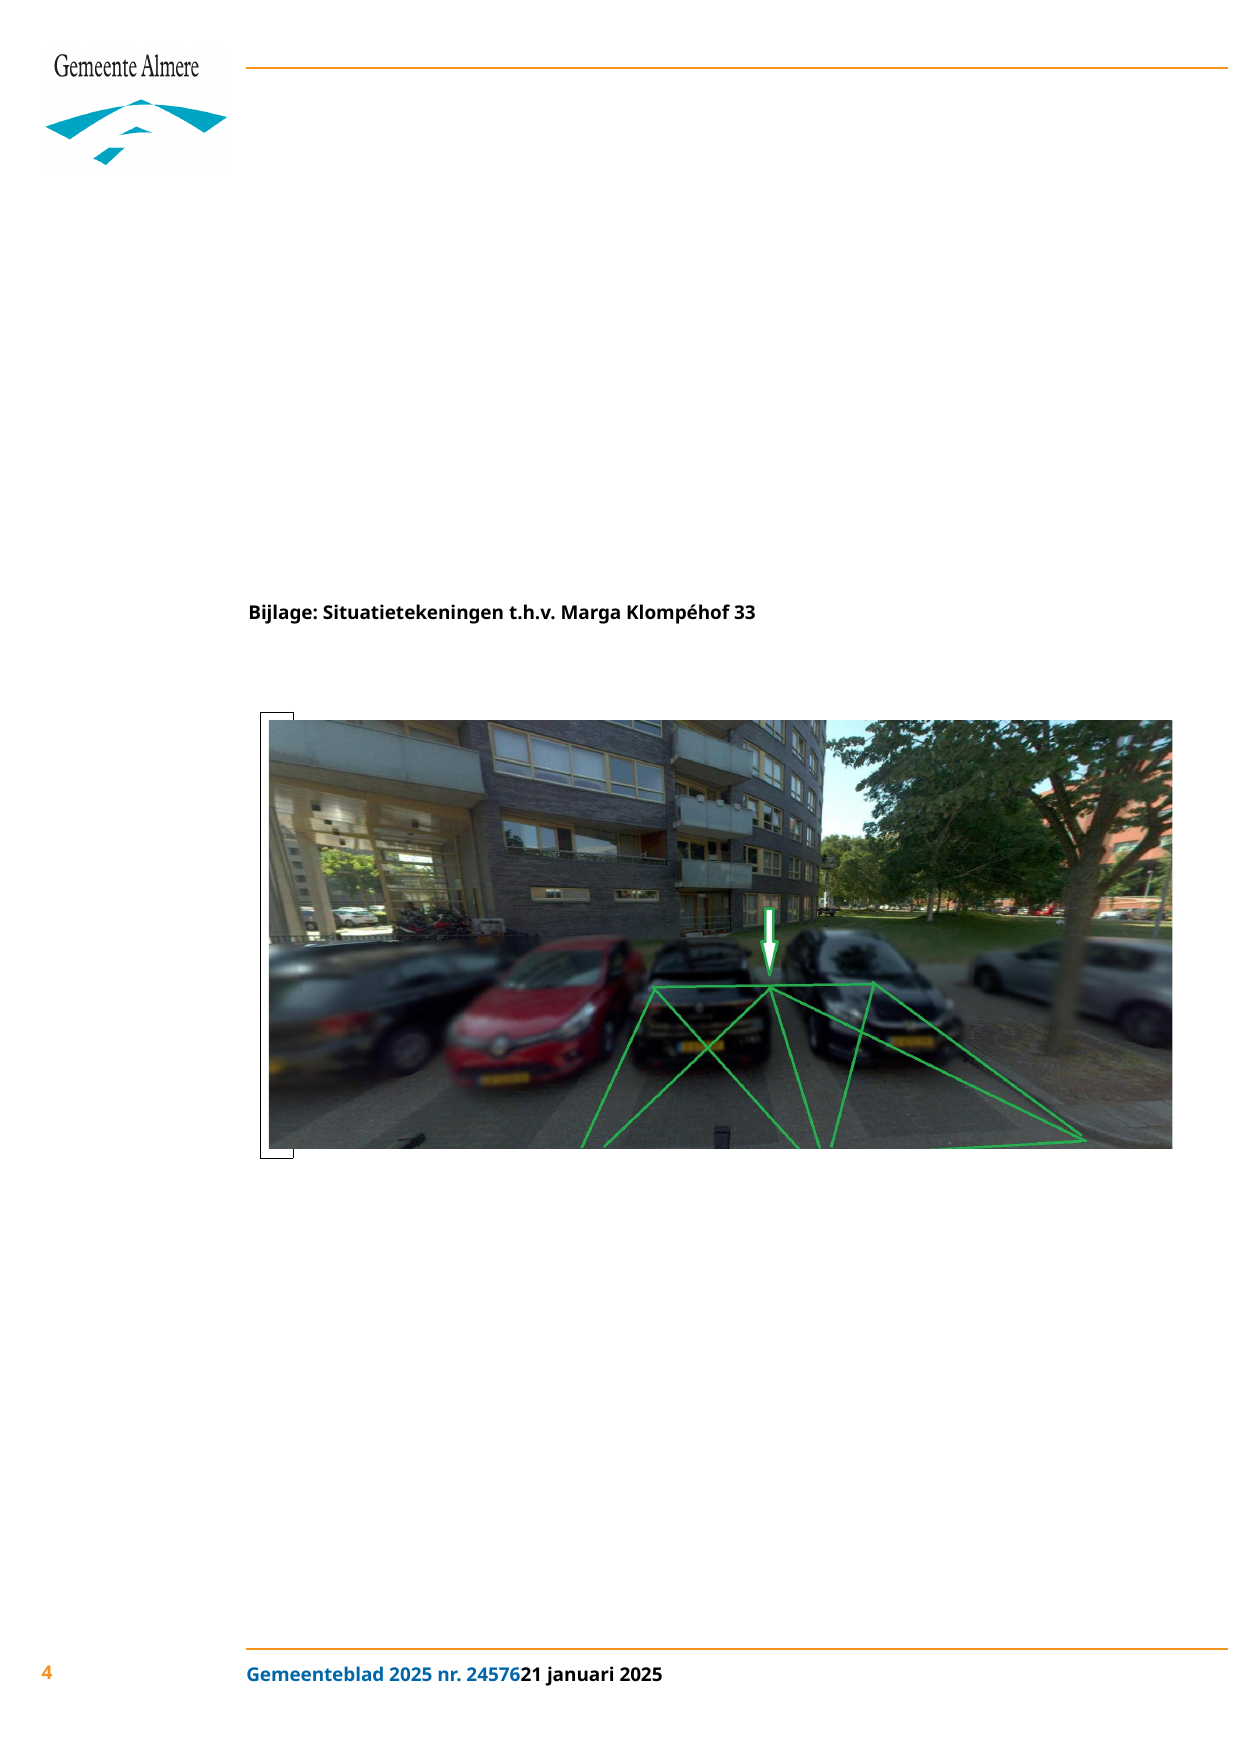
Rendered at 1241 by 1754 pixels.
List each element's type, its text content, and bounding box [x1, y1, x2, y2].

picture [41, 47, 231, 172]
picture [268, 720, 1173, 1149]
text Bijlage: Situatietekeningen t.h.v. Marga Klompéhof 33 [248, 599, 1152, 625]
